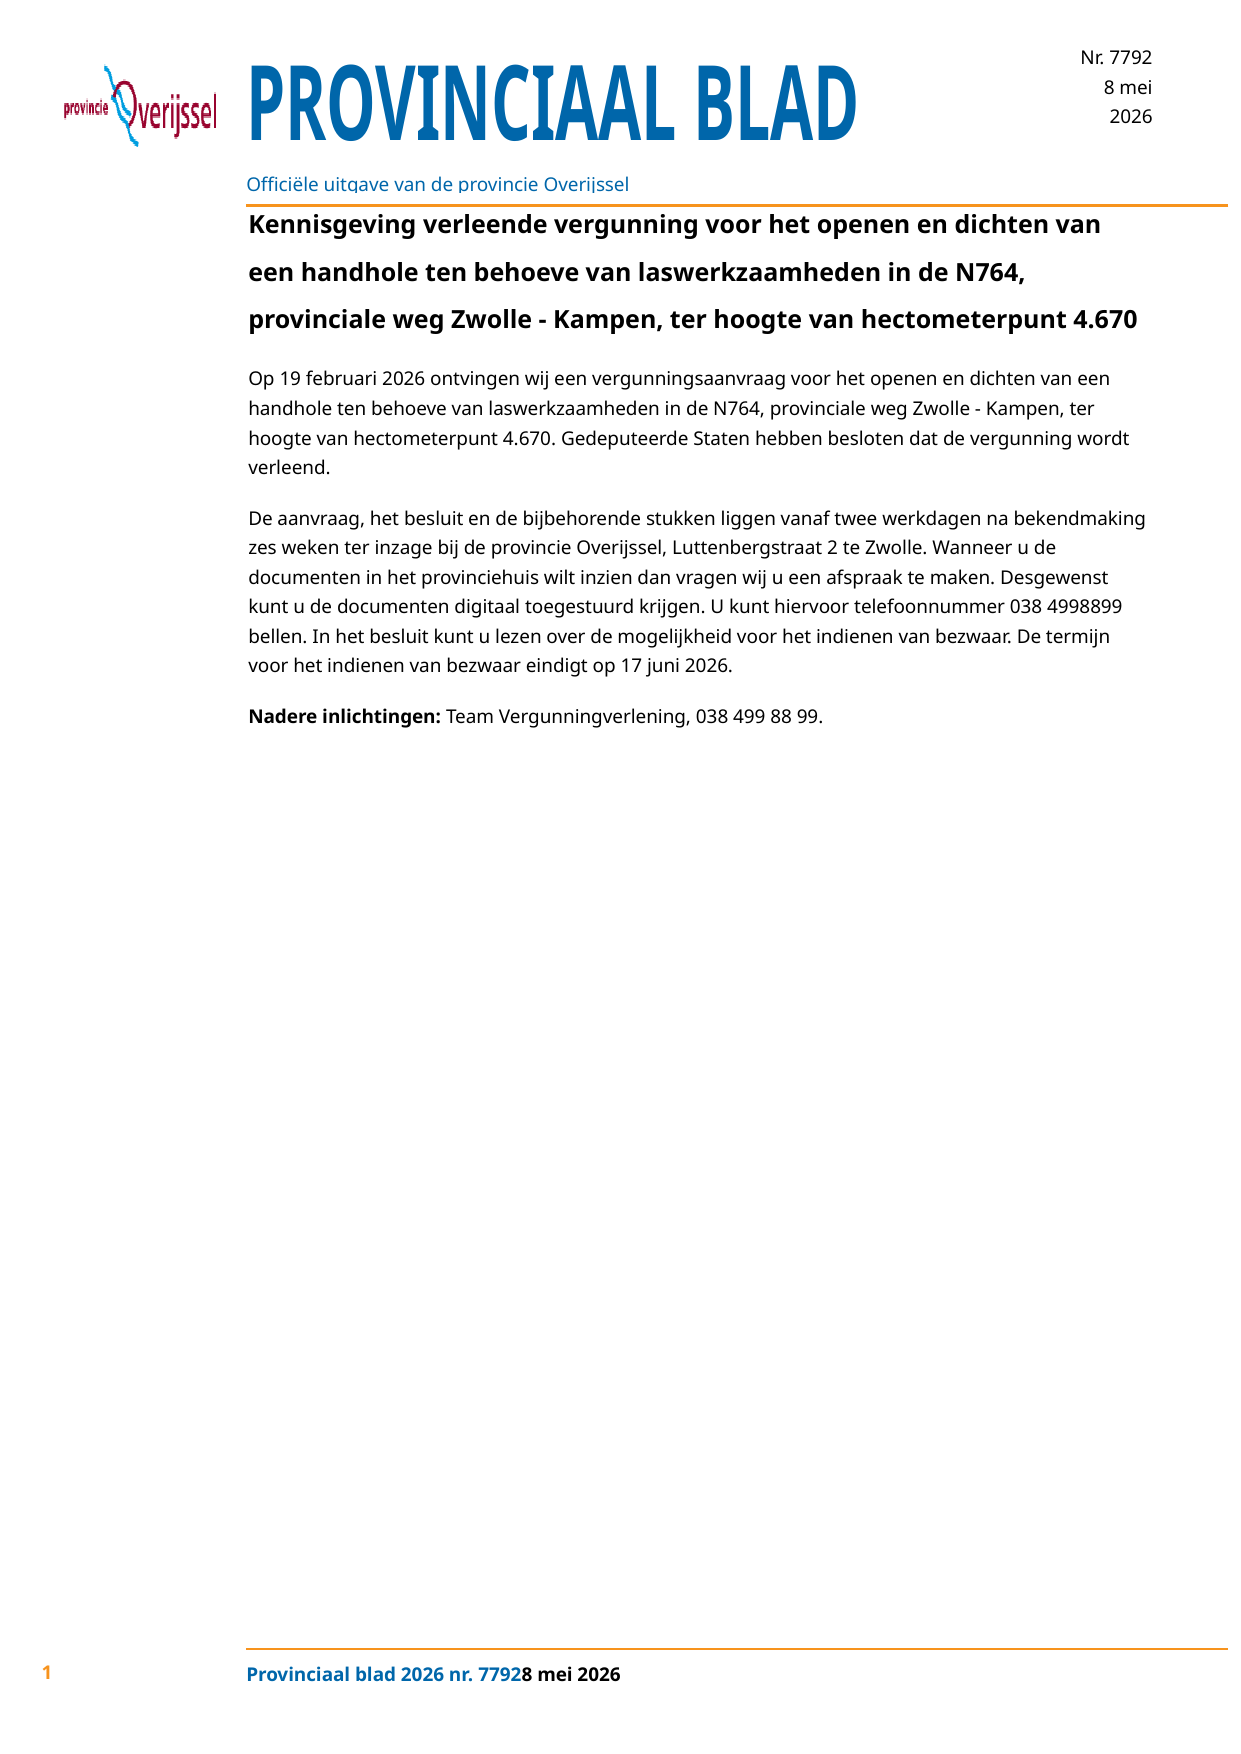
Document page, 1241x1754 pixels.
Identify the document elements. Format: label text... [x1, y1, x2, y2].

text De aanvraag, het besluit en de bijbehorende stukken liggen vanaf twee werkdagen na bekendmaking zes weken ter inzage bij de provincie Overijssel, Luttenbergstraat 2 te Zwolle. Wanneer u de documenten in het provinciehuis wilt inzien dan vragen wij u een afspraak te maken. Desgewenst kunt u de documenten digitaal toegestuurd krijgen. U kunt hiervoor telefoonnummer 038 4998899 bellen. In het besluit kunt u lezen over de mogelijkheid voor het indienen van bezwaar. De termijn voor het indienen van bezwaar eindigt op 17 juni 2026. [248, 505, 1152, 678]
text Op 19 februari 2026 ontvingen wij een vergunningsaanvraag voor het openen en dichten van een handhole ten behoeve van laswerkzaamheden in de N764, provinciale weg Zwolle - Kampen, ter hoogte van hectometerpunt 4.670. Gedeputeerde Staten hebben besloten dat de vergunning wordt verleend. [248, 366, 1152, 480]
text Nadere inlichtingen: Team Vergunningverlening, 038 499 88 99. [248, 703, 1152, 729]
text Kennisgeving verleende vergunning voor het openen en dichten van een handhole ten behoeve van laswerkzaamheden in de N764, provinciale weg Zwolle - Kampen, ter hoogte van hectometerpunt 4.670 [248, 207, 1152, 336]
picture [41, 47, 231, 172]
